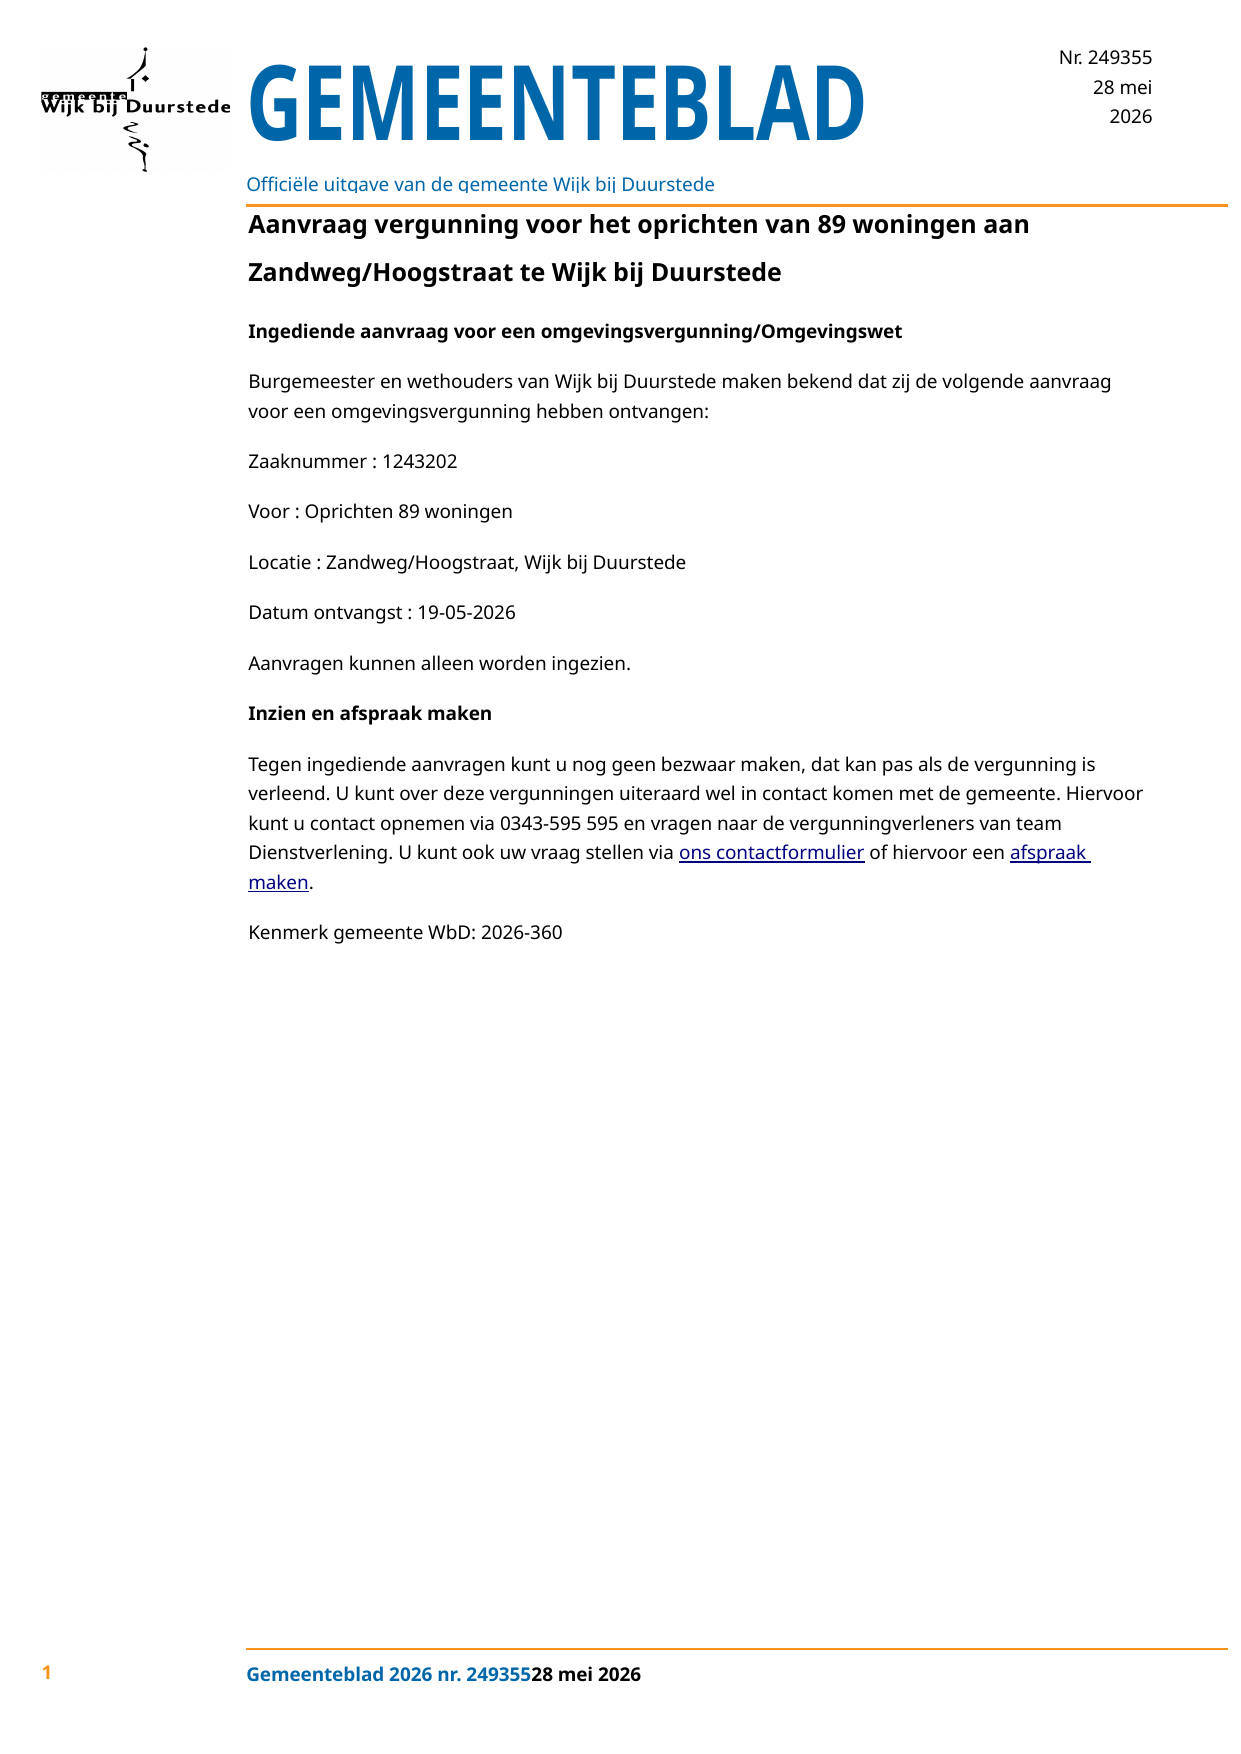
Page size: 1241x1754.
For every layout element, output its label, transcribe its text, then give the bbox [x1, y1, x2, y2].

text Kenmerk gemeente WbD: 2026-360 [248, 919, 1152, 945]
picture [41, 47, 231, 172]
text Voor : Oprichten 89 woningen [248, 499, 1152, 524]
text Datum ontvangst : 19-05-2026 [248, 599, 1152, 625]
text Aanvragen kunnen alleen worden ingezien. [248, 650, 1152, 676]
text Zaaknummer : 1243202 [248, 448, 1152, 474]
text Aanvraag vergunning voor het oprichten van 89 woningen aan Zandweg/Hoogstraat te Wijk bij Duurstede [248, 207, 1152, 288]
text Tegen ingediende aanvragen kunt u nog geen bezwaar maken, dat kan pas als de vergunning is verleend. U kunt over deze vergunningen uiteraard wel in contact komen met de gemeente. Hiervoor kunt u contact opnemen via 0343-595 595 en vragen naar de vergunningverleners van team Dienstverlening. U kunt ook uw vraag stellen via ons contactformulier of hiervoor een afspraak maken. [248, 751, 1152, 895]
text Burgemeester en wethouders van Wijk bij Duurstede maken bekend dat zij de volgende aanvraag voor een omgevingsvergunning hebben ontvangen: [248, 368, 1152, 424]
text Locatie : Zandweg/Hoogstraat, Wijk bij Duurstede [248, 549, 1152, 575]
text Ingediende aanvraag voor een omgevingsvergunning/Omgevingswet [248, 318, 1152, 344]
text Inzien en afspraak maken [248, 700, 1152, 726]
